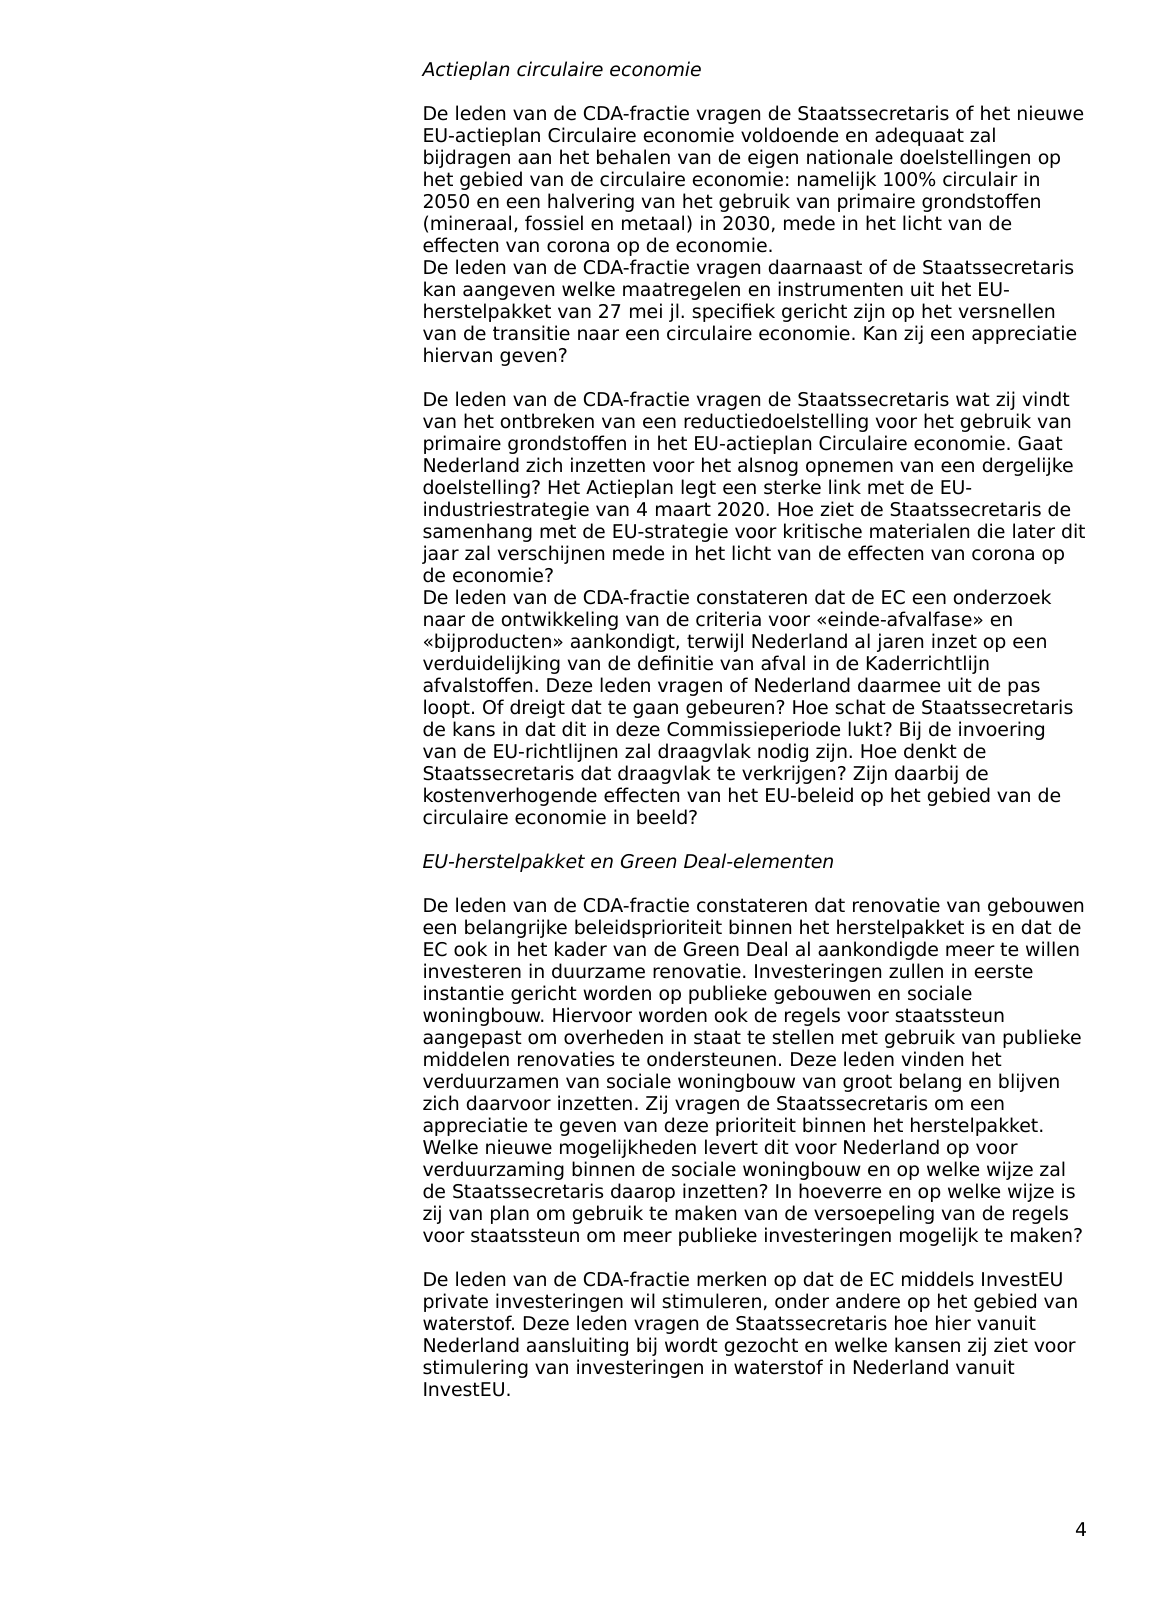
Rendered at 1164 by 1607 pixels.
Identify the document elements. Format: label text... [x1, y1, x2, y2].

text De leden van de CDA-fractie constateren dat renovatie van gebouwen een belangrijke beleidsprioriteit binnen het herstelpakket is en dat de EC ook in het kader van de Green Deal al aankondigde meer te willen investeren in duurzame renovatie. Investeringen zullen in eerste instantie gericht worden op publieke gebouwen en sociale woningbouw. Hiervoor worden ook de regels voor staatssteun aangepast om overheden in staat te stellen met gebruik van publieke middelen renovaties te ondersteunen. Deze leden vinden het verduurzamen van sociale woningbouw van groot belang en blijven zich daarvoor inzetten. Zij vragen de Staatssecretaris om een appreciatie te geven van deze prioriteit binnen het herstelpakket. Welke nieuwe mogelijkheden levert dit voor Nederland op voor verduurzaming binnen de sociale woningbouw en op welke wijze zal de Staatssecretaris daarop inzetten? In hoeverre en op welke wijze is zij van plan om gebruik te maken van de versoepeling van de regels voor staatssteun om meer publieke investeringen mogelijk te maken? [422, 895, 1087, 1247]
subtitle Actieplan circulaire economie [422, 59, 1087, 81]
text De leden van de CDA-fractie vragen de Staatssecretaris wat zij vindt van het ontbreken van een reductiedoelstelling voor het gebruik van primaire grondstoffen in het EU-actieplan Circulaire economie. Gaat Nederland zich inzetten voor het alsnog opnemen van een dergelijke doelstelling? Het Actieplan legt een sterke link met de EU-industriestrategie van 4 maart 2020. Hoe ziet de Staatssecretaris de samenhang met de EU-strategie voor kritische materialen die later dit jaar zal verschijnen mede in het licht van de effecten van corona op de economie? [422, 389, 1087, 587]
text De leden van de CDA-fractie merken op dat de EC middels InvestEU private investeringen wil stimuleren, onder andere op het gebied van waterstof. Deze leden vragen de Staatssecretaris hoe hier vanuit Nederland aansluiting bij wordt gezocht en welke kansen zij ziet voor stimulering van investeringen in waterstof in Nederland vanuit InvestEU. [422, 1269, 1087, 1401]
text De leden van de CDA-fractie vragen de Staatssecretaris of het nieuwe EU-actieplan Circulaire economie voldoende en adequaat zal bijdragen aan het behalen van de eigen nationale doelstellingen op het gebied van de circulaire economie: namelijk 100% circulair in 2050 en een halvering van het gebruik van primaire grondstoffen (mineraal, fossiel en metaal) in 2030, mede in het licht van de effecten van corona op de economie. [422, 103, 1087, 257]
subtitle EU-herstelpakket en Green Deal-elementen [422, 851, 1087, 873]
text De leden van de CDA-fractie vragen daarnaast of de Staatssecretaris kan aangeven welke maatregelen en instrumenten uit het EU-herstelpakket van 27 mei jl. specifiek gericht zijn op het versnellen van de transitie naar een circulaire economie. Kan zij een appreciatie hiervan geven? [422, 257, 1087, 367]
text De leden van de CDA-fractie constateren dat de EC een onderzoek naar de ontwikkeling van de criteria voor «einde-afvalfase» en «bijproducten» aankondigt, terwijl Nederland al jaren inzet op een verduidelijking van de definitie van afval in de Kaderrichtlijn afvalstoffen. Deze leden vragen of Nederland daarmee uit de pas loopt. Of dreigt dat te gaan gebeuren? Hoe schat de Staatssecretaris de kans in dat dit in deze Commissieperiode lukt? Bij de invoering van de EU-richtlijnen zal draagvlak nodig zijn. Hoe denkt de Staatssecretaris dat draagvlak te verkrijgen? Zijn daarbij de kostenverhogende effecten van het EU-beleid op het gebied van de circulaire economie in beeld? [422, 587, 1087, 829]
